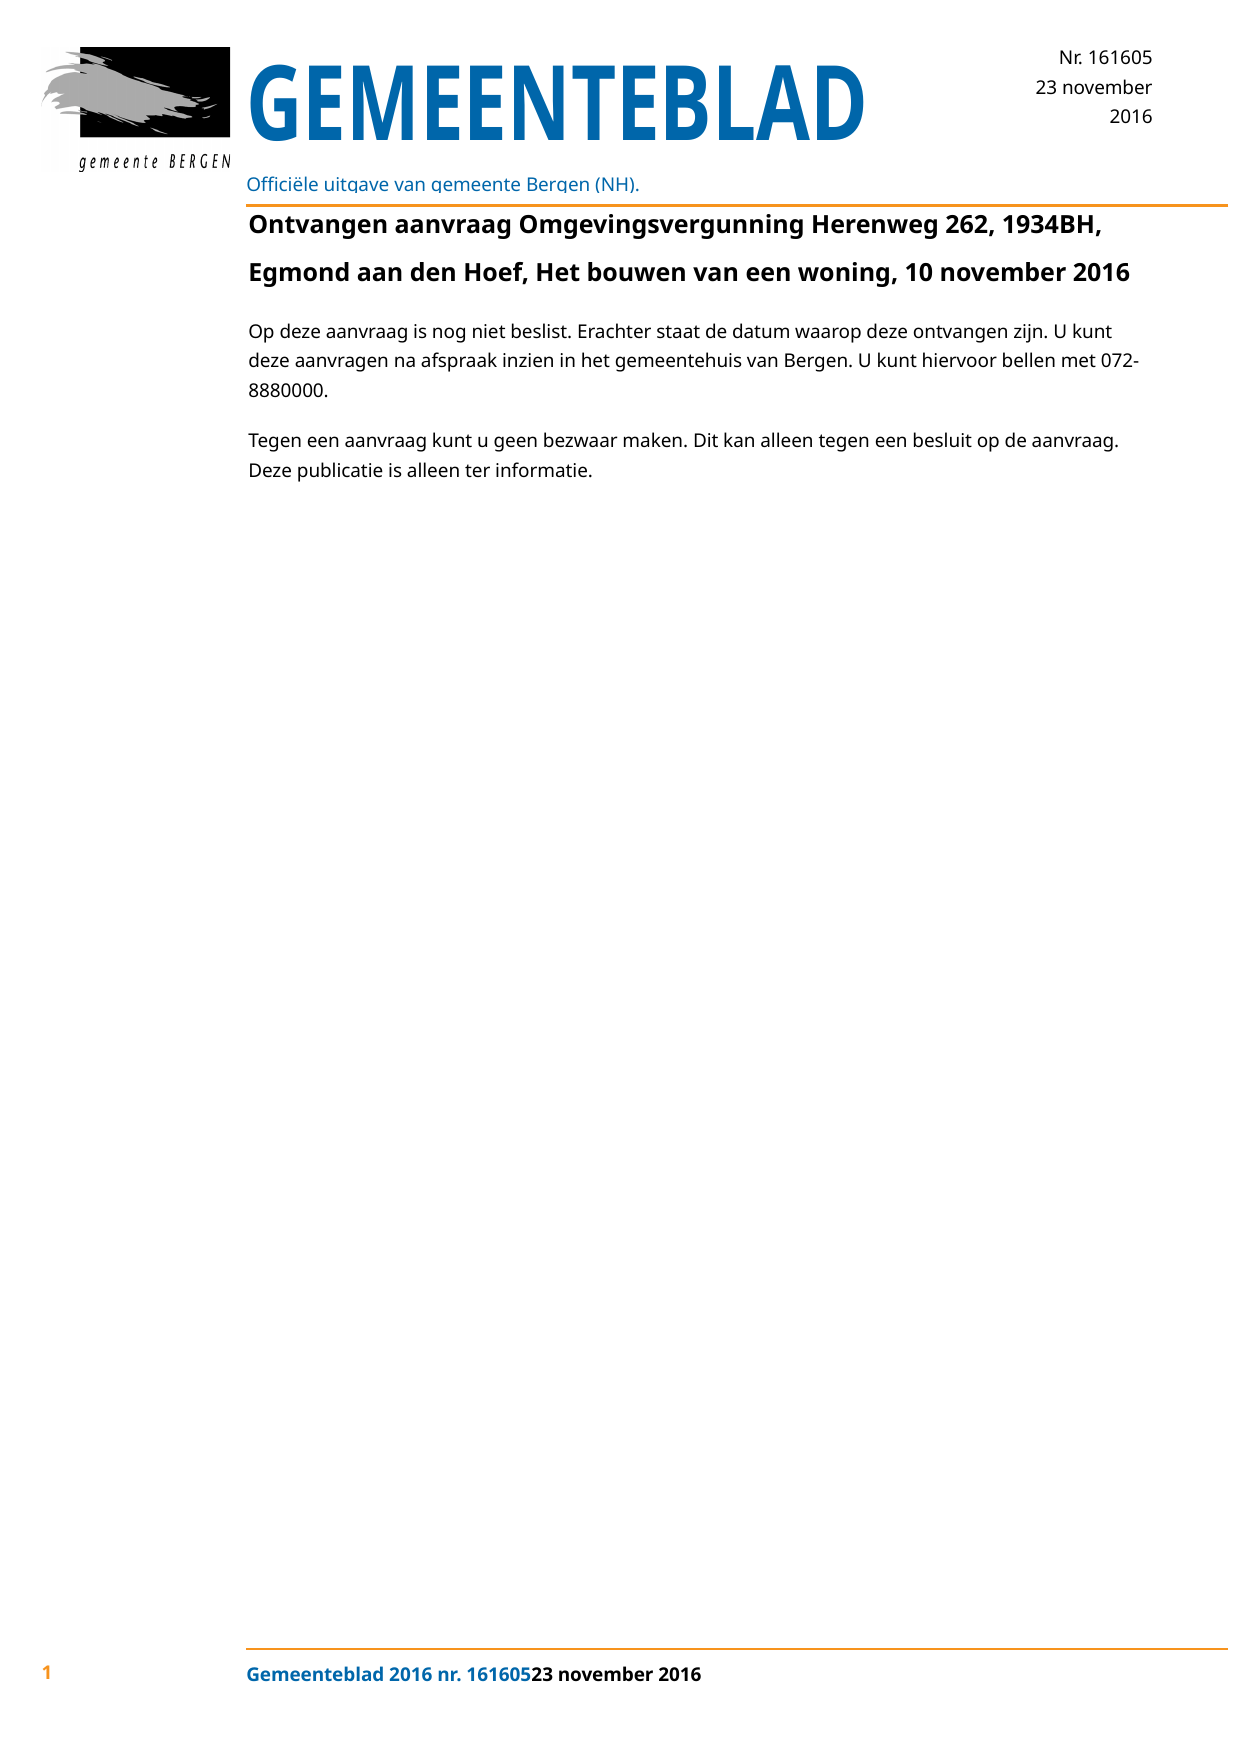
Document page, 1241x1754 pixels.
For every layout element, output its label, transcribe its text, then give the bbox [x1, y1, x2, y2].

text Ontvangen aanvraag Omgevingsvergunning Herenweg 262, 1934BH, Egmond aan den Hoef, Het bouwen van een woning, 10 november 2016 [248, 207, 1152, 288]
text Op deze aanvraag is nog niet beslist. Erachter staat de datum waarop deze ontvangen zijn. U kunt deze aanvragen na afspraak inzien in het gemeentehuis van Bergen. U kunt hiervoor bellen met 072-8880000. [248, 318, 1152, 403]
text Tegen een aanvraag kunt u geen bezwaar maken. Dit kan alleen tegen een besluit op de aanvraag. Deze publicatie is alleen ter informatie. [248, 427, 1152, 483]
picture [41, 47, 231, 172]
